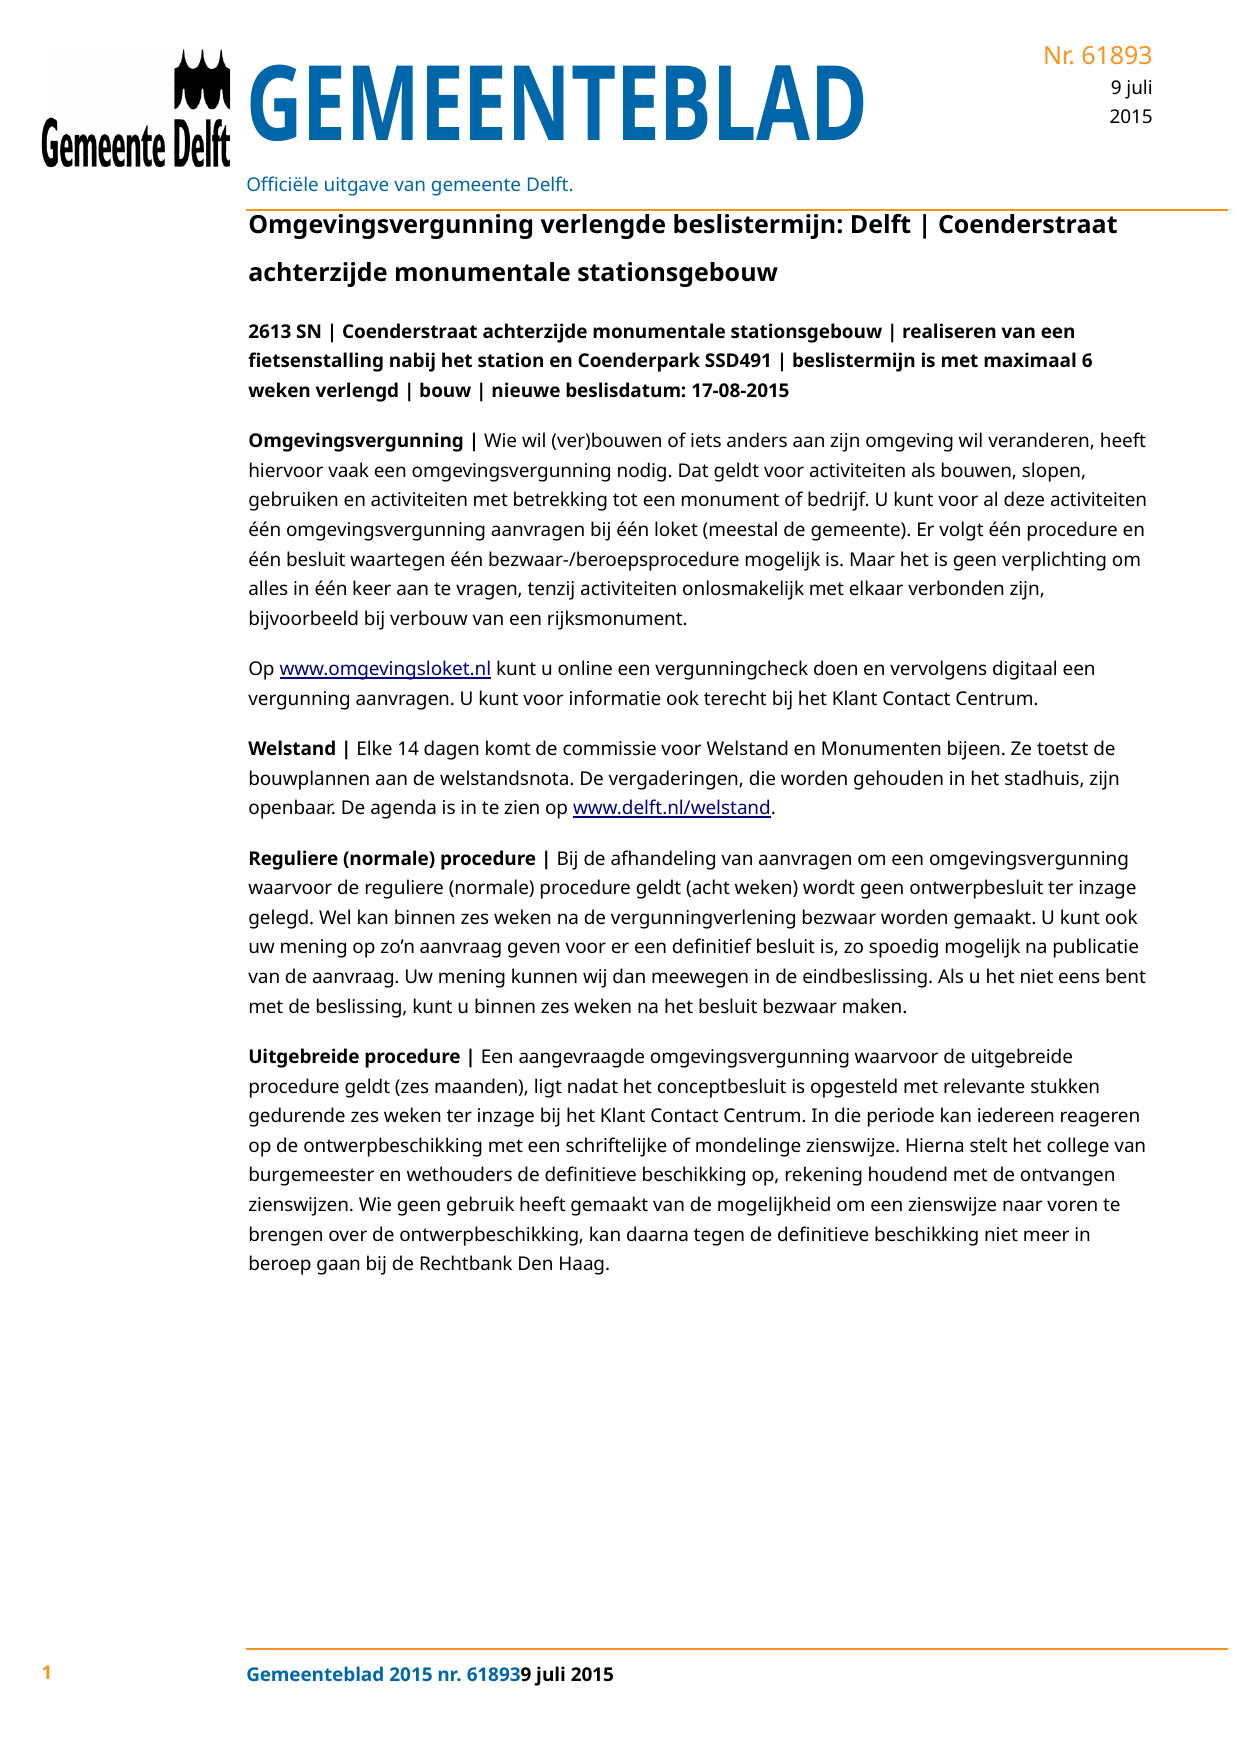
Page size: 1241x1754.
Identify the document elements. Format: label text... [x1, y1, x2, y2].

text Omgevingsvergunning verlengde beslistermijn: Delft | Coenderstraat achterzijde monumentale stationsgebouw [248, 211, 1152, 288]
text Uitgebreide procedure | Een aangevraagde omgevingsvergunning waarvoor de uitgebreide procedure geldt (zes maanden), ligt nadat het conceptbesluit is opgesteld met relevante stukken gedurende zes weken ter inzage bij het Klant Contact Centrum. In die periode kan iedereen reageren op de ontwerpbeschikking met een schriftelijke of mondelinge zienswijze. Hierna stelt het college van burgemeester en wethouders de definitieve beschikking op, rekening houdend met de ontvangen zienswijzen. Wie geen gebruik heeft gemaakt van de mogelijkheid om een zienswijze naar voren te brengen over de ontwerpbeschikking, kan daarna tegen de definitieve beschikking niet meer in beroep gaan bij de Rechtbank Den Haag. [248, 1043, 1152, 1276]
text 2613 SN | Coenderstraat achterzijde monumentale stationsgebouw | realiseren van een fietsenstalling nabij het station en Coenderpark SSD491 | beslistermijn is met maximaal 6 weken verlengd | bouw | nieuwe beslisdatum: 17-08-2015 [248, 318, 1152, 403]
text Welstand | Elke 14 dagen komt de commissie voor Welstand en Monumenten bijeen. Ze toetst de bouwplannen aan de welstandsnota. De vergaderingen, die worden gehouden in het stadhuis, zijn openbaar. De agenda is in te zien op www.delft.nl/welstand. [248, 735, 1152, 820]
text Omgevingsvergunning | Wie wil (ver)bouwen of iets anders aan zijn omgeving wil veranderen, heeft hiervoor vaak een omgevingsvergunning nodig. Dat geldt voor activiteiten als bouwen, slopen, gebruiken en activiteiten met betrekking tot een monument of bedrijf. U kunt voor al deze activiteiten één omgevingsvergunning aanvragen bij één loket (meestal de gemeente). Er volgt één procedure en één besluit waartegen één bezwaar-/beroepsprocedure mogelijk is. Maar het is geen verplichting om alles in één keer aan te vragen, tenzij activiteiten onlosmakelijk met elkaar verbonden zijn, bijvoorbeeld bij verbouw van een rijksmonument. [248, 427, 1152, 631]
text Op www.omgevingsloket.nl kunt u online een vergunningcheck doen en vervolgens digitaal een vergunning aanvragen. U kunt voor informatie ook terecht bij het Klant Contact Centrum. [248, 655, 1152, 711]
picture [41, 47, 231, 172]
text Reguliere (normale) procedure | Bij de afhandeling van aanvragen om een omgevingsvergunning waarvoor de reguliere (normale) procedure geldt (acht weken) wordt geen ontwerpbesluit ter inzage gelegd. Wel kan binnen zes weken na de vergunningverlening bezwaar worden gemaakt. U kunt ook uw mening op zo’n aanvraag geven voor er een definitief besluit is, zo spoedig mogelijk na publicatie van de aanvraag. Uw mening kunnen wij dan meewegen in de eindbeslissing. Als u het niet eens bent met de beslissing, kunt u binnen zes weken na het besluit bezwaar maken. [248, 845, 1152, 1019]
